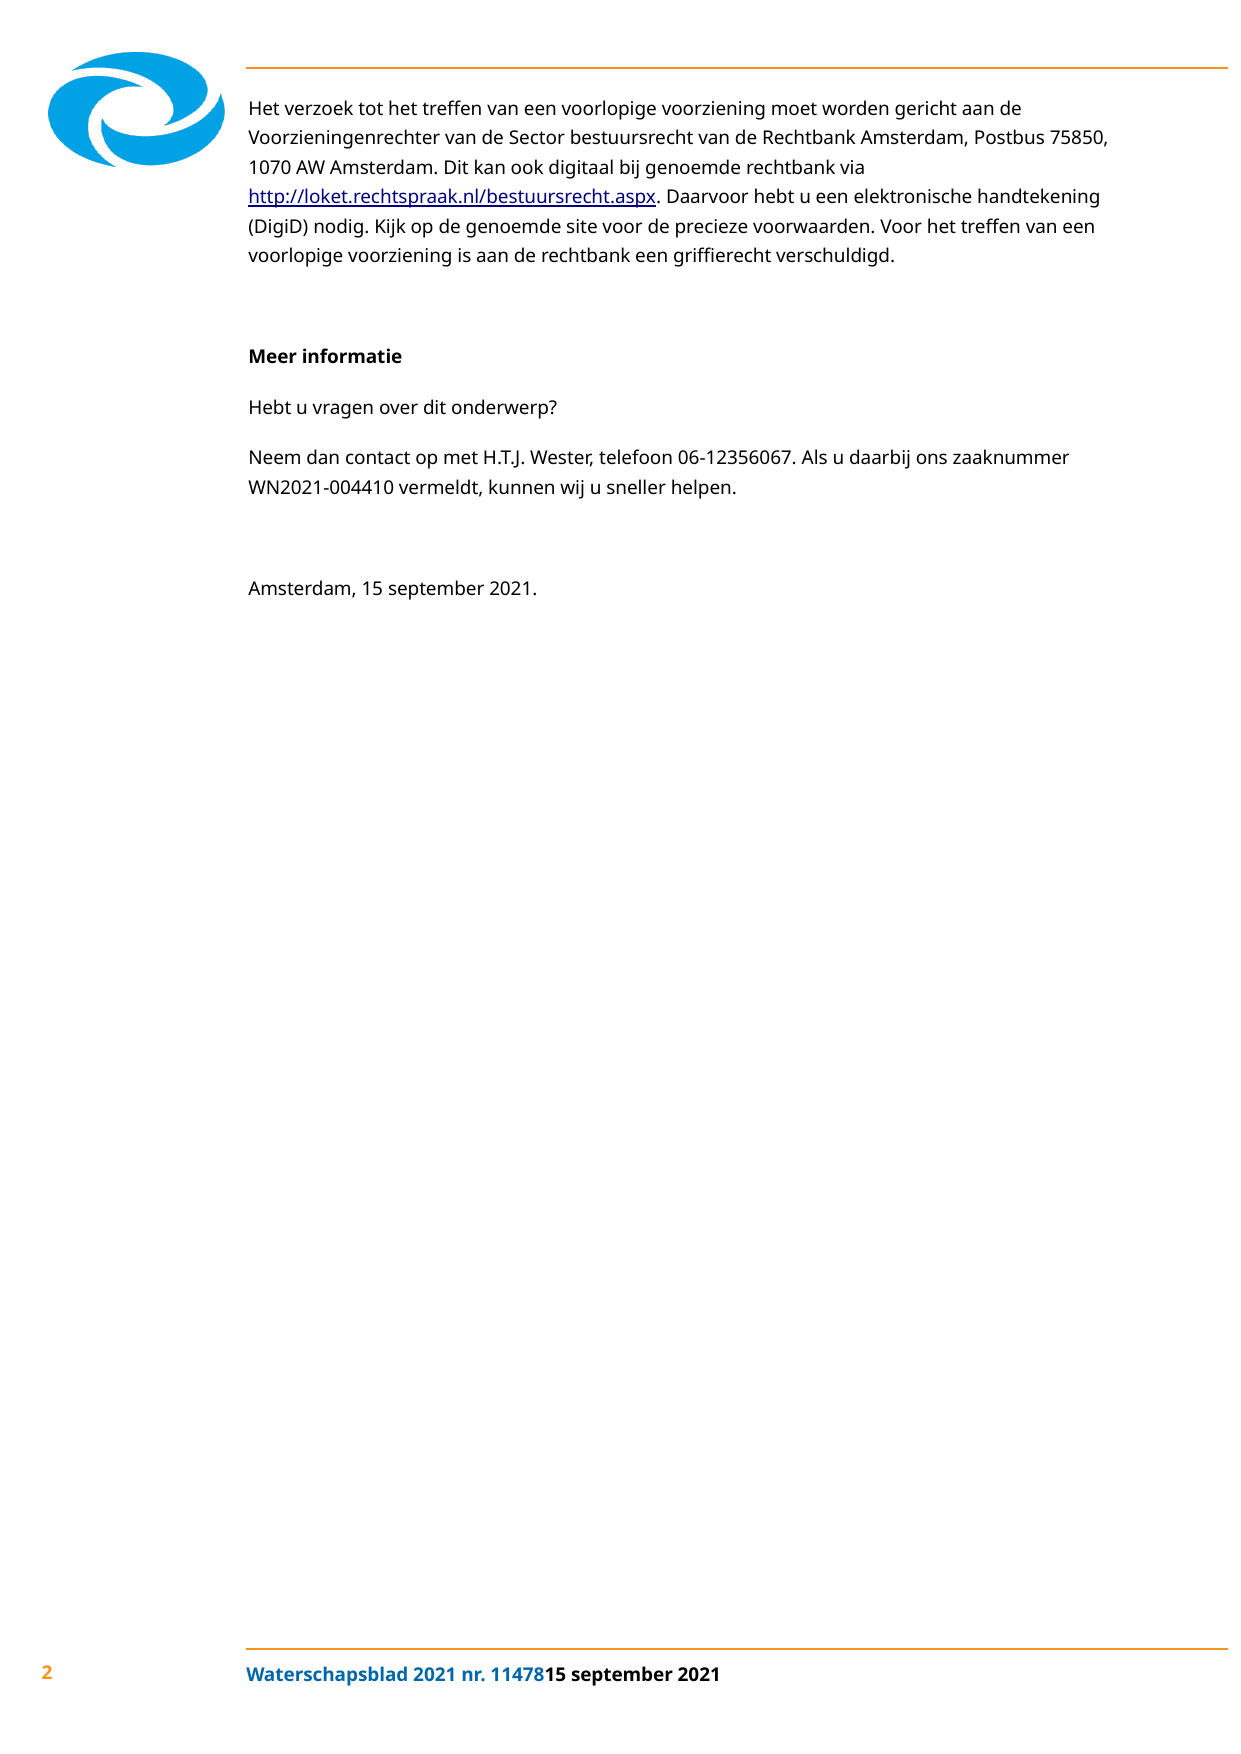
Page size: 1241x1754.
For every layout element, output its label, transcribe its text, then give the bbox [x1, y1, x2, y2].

text Amsterdam, 15 september 2021. [248, 575, 1152, 601]
text Het verzoek tot het treffen van een voorlopige voorziening moet worden gericht aan de Voorzieningenrechter van de Sector bestuursrecht van de Rechtbank Amsterdam, Postbus 75850, 1070 AW Amsterdam. Dit kan ook digitaal bij genoemde rechtbank via http://loket.rechtspraak.nl/bestuursrecht.aspx. Daarvoor hebt u een elektronische handtekening (DigiD) nodig. Kijk op de genoemde site voor de precieze voorwaarden. Voor het treffen van een voorlopige voorziening is aan de rechtbank een griffierecht verschuldigd. [248, 95, 1152, 268]
text Meer informatie [248, 343, 1152, 369]
picture [41, 47, 231, 172]
text Hebt u vragen over dit onderwerp? [248, 394, 1152, 420]
text Neem dan contact op met H.T.J. Wester, telefoon 06-12356067. Als u daarbij ons zaaknummer WN2021-004410 vermeldt, kunnen wij u sneller helpen. [248, 444, 1152, 500]
